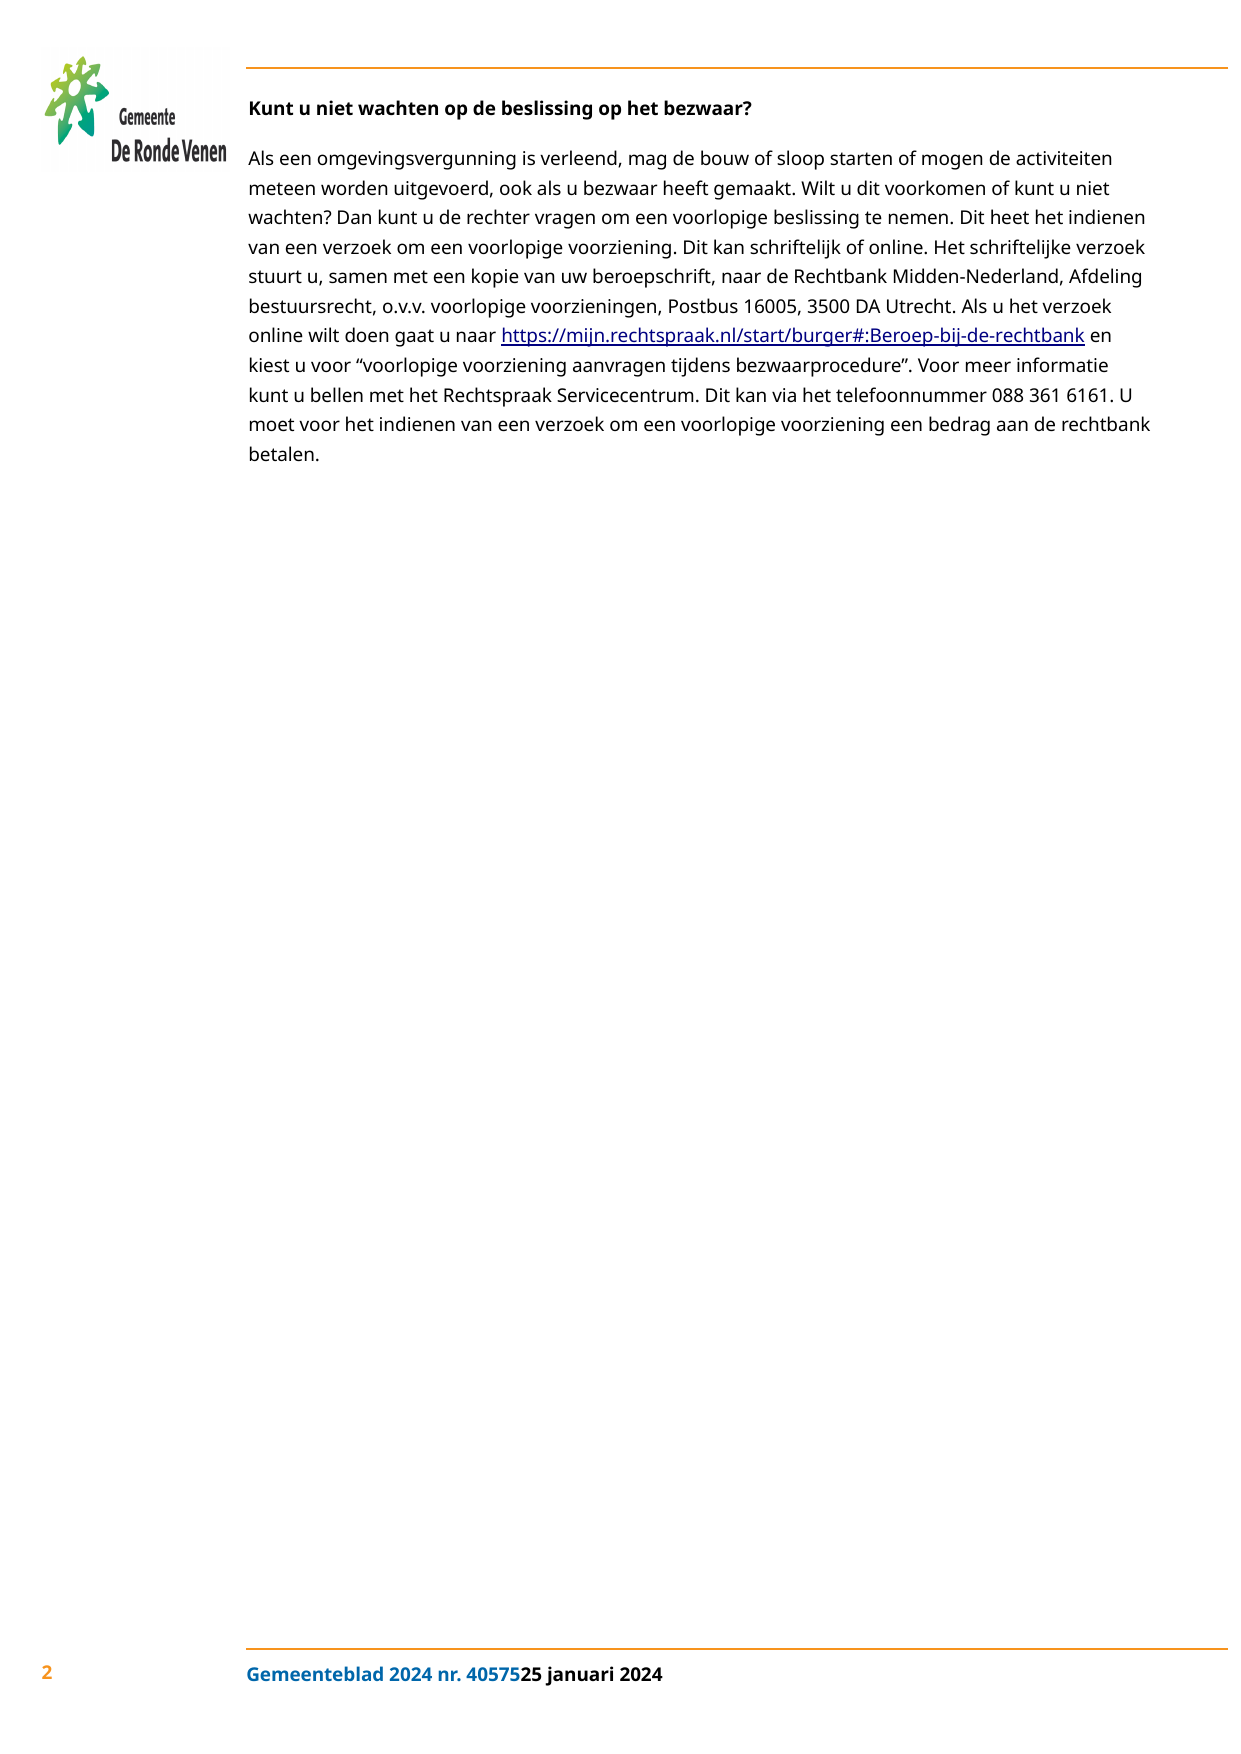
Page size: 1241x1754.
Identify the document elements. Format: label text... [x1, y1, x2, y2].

picture [41, 47, 231, 172]
text Kunt u niet wachten op de beslissing op het bezwaar? [248, 95, 1152, 121]
text Als een omgevingsvergunning is verleend, mag de bouw of sloop starten of mogen de activiteiten meteen worden uitgevoerd, ook als u bezwaar heeft gemaakt. Wilt u dit voorkomen of kunt u niet wachten? Dan kunt u de rechter vragen om een voorlopige beslissing te nemen. Dit heet het indienen van een verzoek om een voorlopige voorziening. Dit kan schriftelijk of online. Het schriftelijke verzoek stuurt u, samen met een kopie van uw beroepschrift, naar de Rechtbank Midden-Nederland, Afdeling bestuursrecht, o.v.v. voorlopige voorzieningen, Postbus 16005, 3500 DA Utrecht. Als u het verzoek online wilt doen gaat u naar https://mijn.rechtspraak.nl/start/burger#:Beroep-bij-de-rechtbank en kiest u voor “voorlopige voorziening aanvragen tijdens bezwaarprocedure”. Voor meer informatie kunt u bellen met het Rechtspraak Servicecentrum. Dit kan via het telefoonnummer 088 361 6161. U moet voor het indienen van een verzoek om een voorlopige voorziening een bedrag aan de rechtbank betalen. [248, 145, 1152, 467]
